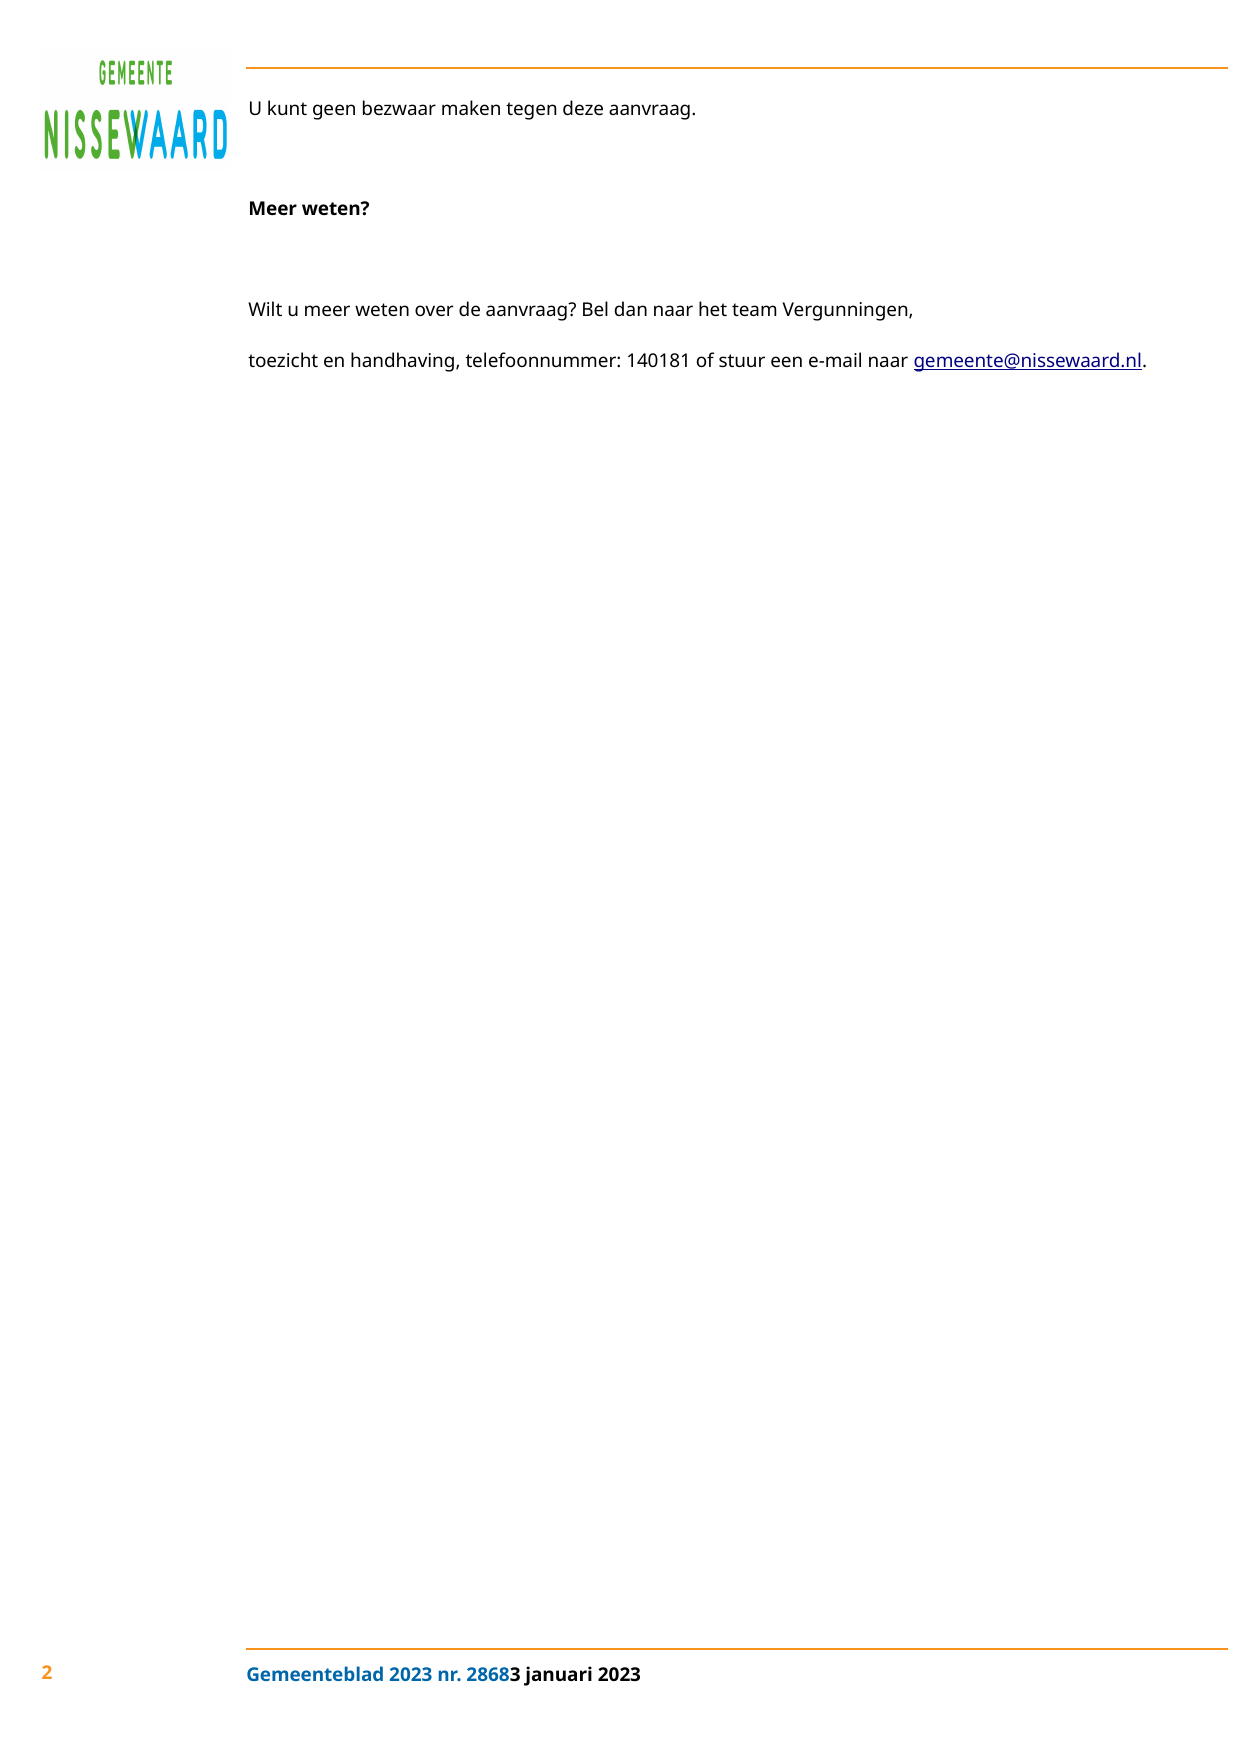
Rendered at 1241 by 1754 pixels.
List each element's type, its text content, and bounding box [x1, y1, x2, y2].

picture [41, 47, 231, 172]
text Meer weten? [248, 196, 1152, 221]
text U kunt geen bezwaar maken tegen deze aanvraag. [248, 95, 1152, 121]
text toezicht en handhaving, telefoonnummer: 140181 of stuur een e-mail naar gemeente@nissewaard.nl. [248, 347, 1152, 373]
text Wilt u meer weten over de aanvraag? Bel dan naar het team Vergunningen, [248, 296, 1152, 322]
